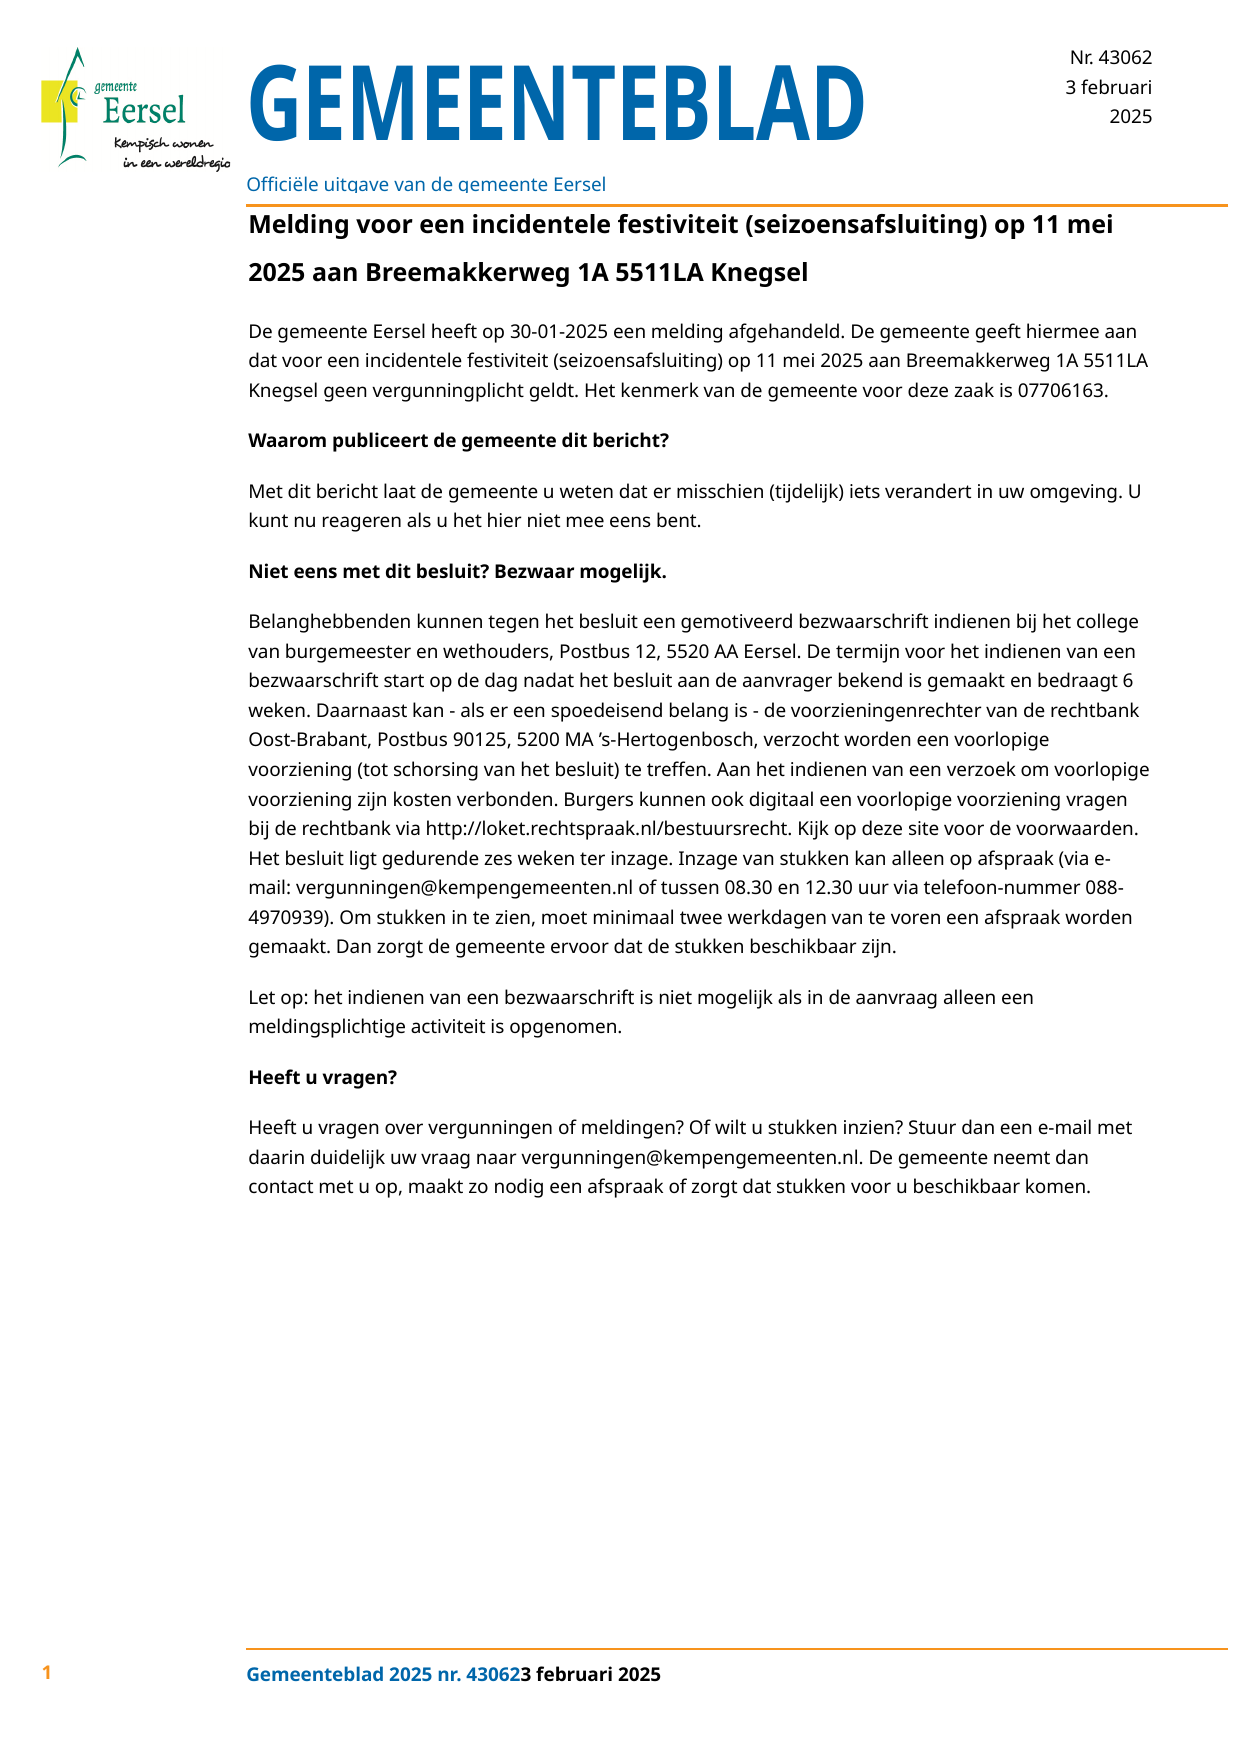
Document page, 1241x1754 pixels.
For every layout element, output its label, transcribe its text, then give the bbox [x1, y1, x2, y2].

text Heeft u vragen? [248, 1064, 1152, 1090]
text Niet eens met dit besluit? Bezwaar mogelijk. [248, 558, 1152, 584]
picture [41, 47, 231, 172]
text Let op: het indienen van een bezwaarschrift is niet mogelijk als in de aanvraag alleen een meldingsplichtige activiteit is opgenomen. [248, 984, 1152, 1039]
text Waarom publiceert de gemeente dit bericht? [248, 427, 1152, 453]
text Belanghebbenden kunnen tegen het besluit een gemotiveerd bezwaarschrift indienen bij het college van burgemeester en wethouders, Postbus 12, 5520 AA Eersel. De termijn voor het indienen van een bezwaarschrift start op de dag nadat het besluit aan de aanvrager bekend is gemaakt en bedraagt 6 weken. Daarnaast kan - als er een spoedeisend belang is - de voorzieningenrechter van de rechtbank Oost-Brabant, Postbus 90125, 5200 MA ’s-Hertogenbosch, verzocht worden een voorlopige voorziening (tot schorsing van het besluit) te treffen. Aan het indienen van een verzoek om voorlopige voorziening zijn kosten verbonden. Burgers kunnen ook digitaal een voorlopige voorziening vragen bij de rechtbank via http://loket.rechtspraak.nl/bestuursrecht. Kijk op deze site voor de voorwaarden. Het besluit ligt gedurende zes weken ter inzage. Inzage van stukken kan alleen op afspraak (via e-mail: vergunningen@kempengemeenten.nl of tussen 08.30 en 12.30 uur via telefoon-nummer 088-4970939). Om stukken in te zien, moet minimaal twee werkdagen van te voren een afspraak worden gemaakt. Dan zorgt de gemeente ervoor dat de stukken beschikbaar zijn. [248, 608, 1152, 959]
text Heeft u vragen over vergunningen of meldingen? Of wilt u stukken inzien? Stuur dan een e-mail met daarin duidelijk uw vraag naar vergunningen@kempengemeenten.nl. De gemeente neemt dan contact met u op, maakt zo nodig een afspraak of zorgt dat stukken voor u beschikbaar komen. [248, 1114, 1152, 1199]
text Met dit bericht laat de gemeente u weten dat er misschien (tijdelijk) iets verandert in uw omgeving. U kunt nu reageren als u het hier niet mee eens bent. [248, 478, 1152, 533]
text De gemeente Eersel heeft op 30-01-2025 een melding afgehandeld. De gemeente geeft hiermee aan dat voor een incidentele festiviteit (seizoensafsluiting) op 11 mei 2025 aan Breemakkerweg 1A 5511LA Knegsel geen vergunningplicht geldt. Het kenmerk van de gemeente voor deze zaak is 07706163. [248, 318, 1152, 403]
text Melding voor een incidentele festiviteit (seizoensafsluiting) op 11 mei 2025 aan Breemakkerweg 1A 5511LA Knegsel [248, 207, 1152, 288]
